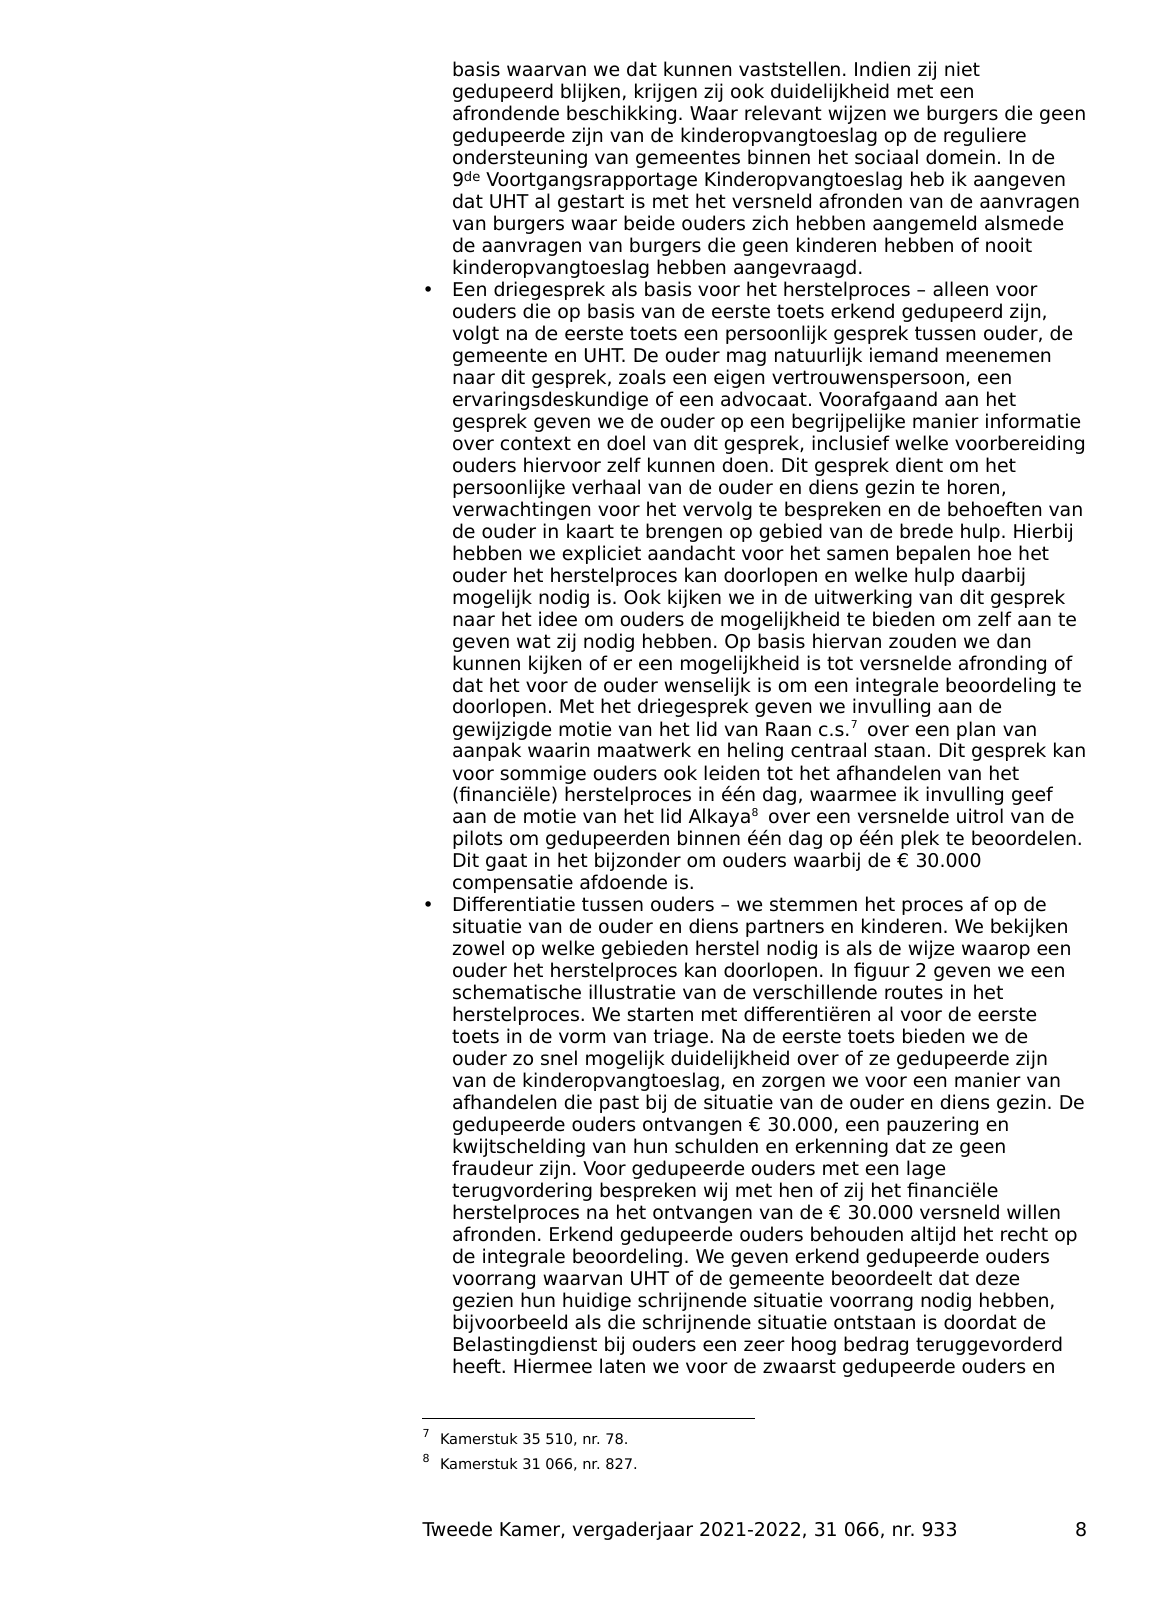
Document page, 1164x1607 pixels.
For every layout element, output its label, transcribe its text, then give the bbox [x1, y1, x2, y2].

text • Differentiatie tussen ouders – we stemmen het proces af op de situatie van de ouder en diens partners en kinderen. We bekijken zowel op welke gebieden herstel nodig is als de wijze waarop een ouder het herstelproces kan doorlopen. In figuur 2 geven we een schematische illustratie van de verschillende routes in het herstelproces. We starten met differentiëren al voor de eerste toets in de vorm van triage. Na de eerste toets bieden we de ouder zo snel mogelijk duidelijkheid over of ze gedupeerde zijn van de kinderopvangtoeslag, en zorgen we voor een manier van afhandelen die past bij de situatie van de ouder en diens gezin. De gedupeerde ouders ontvangen € 30.000, een pauzering en kwijtschelding van hun schulden en erkenning dat ze geen fraudeur zijn. Voor gedupeerde ouders met een lage terugvordering bespreken wij met hen of zij het financiële herstelproces na het ontvangen van de € 30.000 versneld willen afronden. Erkend gedupeerde ouders behouden altijd het recht op de integrale beoordeling. We geven erkend gedupeerde ouders voorrang waarvan UHT of de gemeente beoordeelt dat deze gezien hun huidige schrijnende situatie voorrang nodig hebben, bijvoorbeeld als die schrijnende situatie ontstaan is doordat de Belastingdienst bij ouders een zeer hoog bedrag teruggevorderd heeft. Hiermee laten we voor de zwaarst gedupeerde ouders en [422, 894, 1087, 1378]
text • Een driegesprek als basis voor het herstelproces – alleen voor ouders die op basis van de eerste toets erkend gedupeerd zijn, volgt na de eerste toets een persoonlijk gesprek tussen ouder, de gemeente en UHT. De ouder mag natuurlijk iemand meenemen naar dit gesprek, zoals een eigen vertrouwenspersoon, een ervaringsdeskundige of een advocaat. Voorafgaand aan het gesprek geven we de ouder op een begrijpelijke manier informatie over context en doel van dit gesprek, inclusief welke voorbereiding ouders hiervoor zelf kunnen doen. Dit gesprek dient om het persoonlijke verhaal van de ouder en diens gezin te horen, verwachtingen voor het vervolg te bespreken en de behoeften van de ouder in kaart te brengen op gebied van de brede hulp. Hierbij hebben we expliciet aandacht voor het samen bepalen hoe het ouder het herstelproces kan doorlopen en welke hulp daarbij mogelijk nodig is. Ook kijken we in de uitwerking van dit gesprek naar het idee om ouders de mogelijkheid te bieden om zelf aan te geven wat zij nodig hebben. Op basis hiervan zouden we dan kunnen kijken of er een mogelijkheid is tot versnelde afronding of dat het voor de ouder wenselijk is om een integrale beoordeling te doorlopen. Met het driegesprek geven we invulling aan de gewijzigde motie van het lid van Raan c.s. over een plan van aanpak waarin maatwerk en heling centraal staan. Dit gesprek kan voor sommige ouders ook leiden tot het afhandelen van het (financiële) herstelproces in één dag, waarmee ik invulling geef aan de motie van het lid Alkaya over een versnelde uitrol van de pilots om gedupeerden binnen één dag op één plek te beoordelen. Dit gaat in het bijzonder om ouders waarbij de € 30.000 compensatie afdoende is. [422, 279, 1087, 894]
text Kamerstuk 35 510, nr. 78. [422, 1427, 1087, 1449]
text basis waarvan we dat kunnen vaststellen. Indien zij niet gedupeerd blijken, krijgen zij ook duidelijkheid met een afrondende beschikking. Waar relevant wijzen we burgers die geen gedupeerde zijn van de kinderopvangtoeslag op de reguliere ondersteuning van gemeentes binnen het sociaal domein. In de 9de Voortgangsrapportage Kinderopvangtoeslag heb ik aangeven dat UHT al gestart is met het versneld afronden van de aanvragen van burgers waar beide ouders zich hebben aangemeld alsmede de aanvragen van burgers die geen kinderen hebben of nooit kinderopvangtoeslag hebben aangevraagd. [422, 59, 1087, 279]
text Kamerstuk 31 066, nr. 827. [422, 1452, 1087, 1474]
